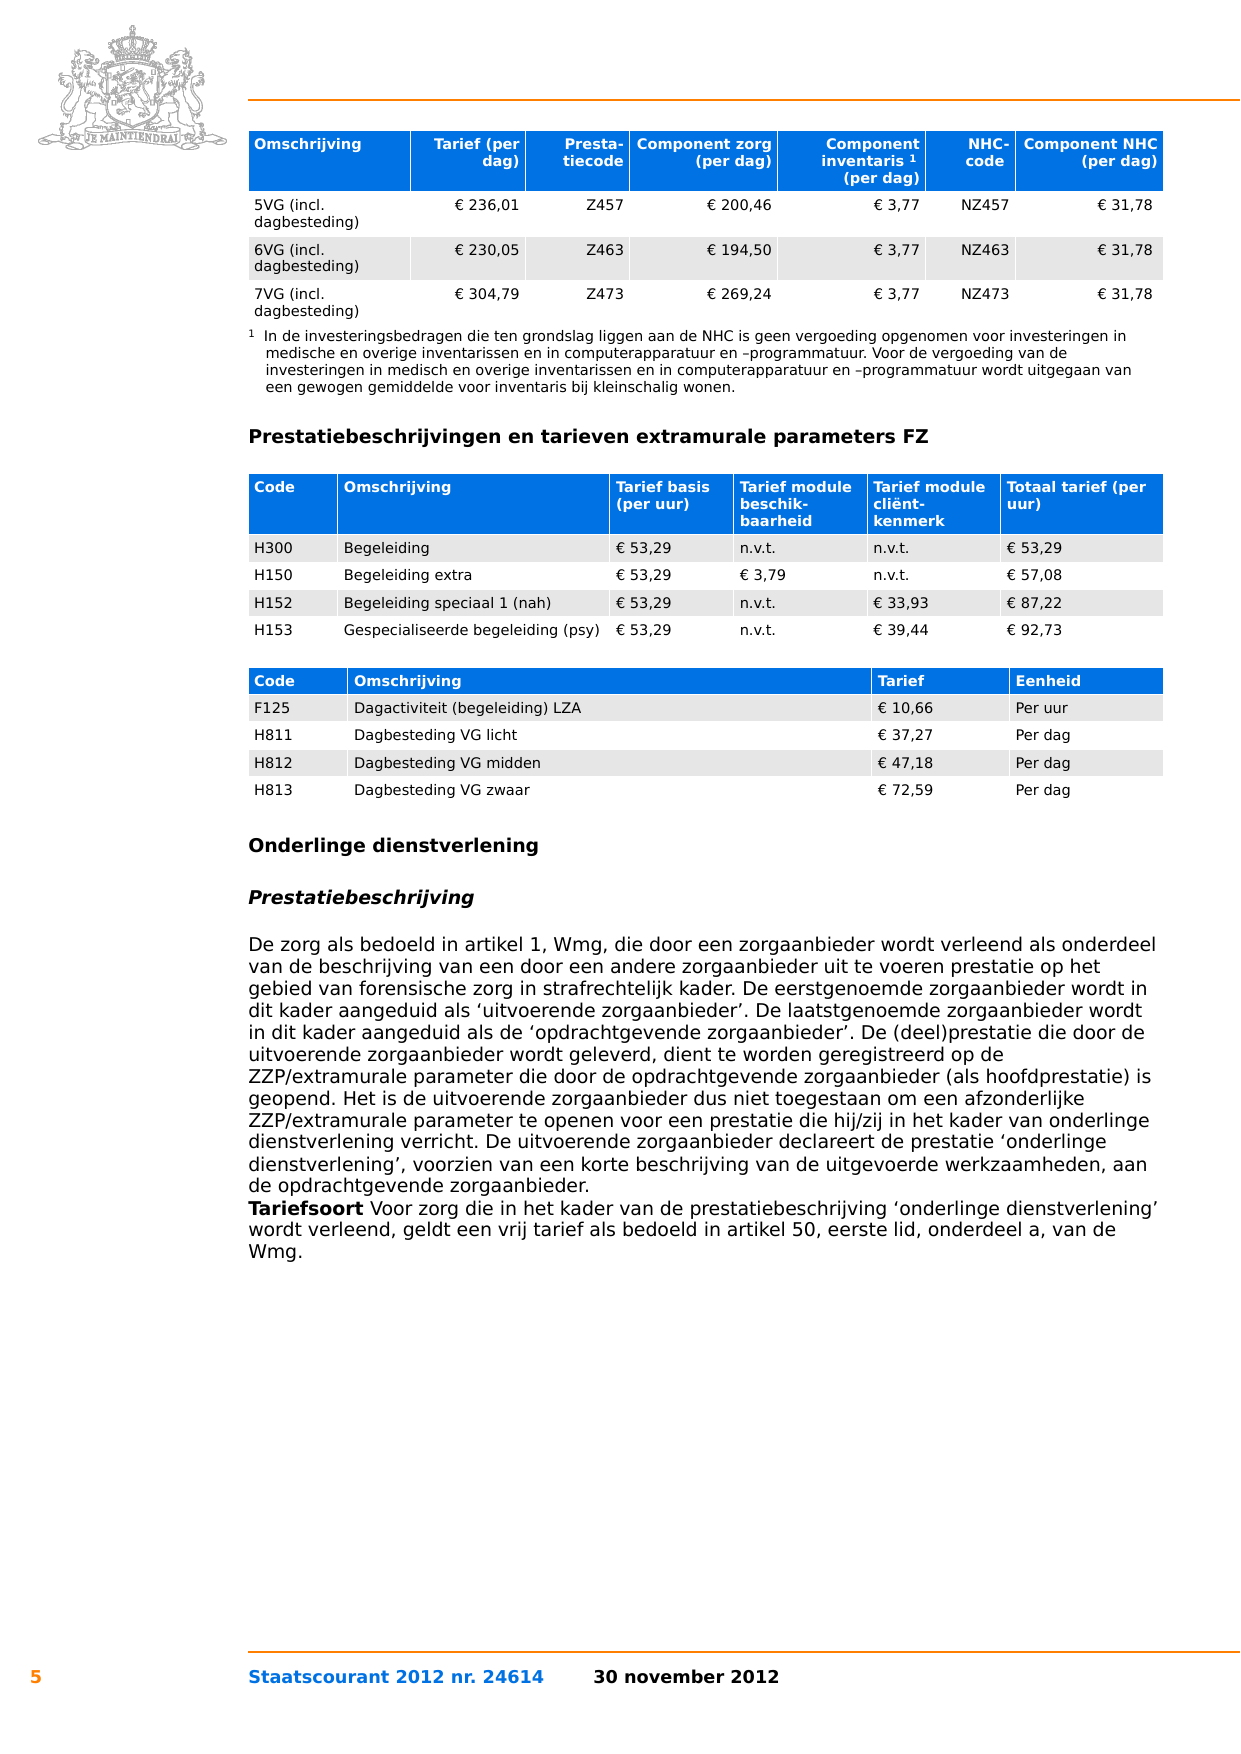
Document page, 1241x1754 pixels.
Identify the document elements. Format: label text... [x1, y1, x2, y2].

table_cell € 53,29 [1001, 535, 1163, 562]
subtitle Prestatiebeschrijving [248, 887, 1163, 909]
table_cell Dagbesteding VG midden [348, 750, 871, 776]
table_cell H813 [249, 777, 347, 804]
table_cell € 200,46 [630, 192, 777, 236]
table_header Tarief basis (per uur) [610, 474, 733, 534]
table_cell Per dag [1010, 777, 1163, 804]
table_header NHC-code [926, 131, 1015, 191]
table_cell Per dag [1010, 723, 1163, 749]
table_cell € 53,29 [610, 590, 733, 616]
table_header Component inventaris 1 (per dag) [778, 131, 925, 191]
table_cell € 57,08 [1001, 563, 1163, 589]
table_cell Z473 [526, 281, 629, 324]
table_cell H300 [249, 535, 337, 562]
table_header Omschrijving [249, 131, 410, 191]
table_cell Per dag [1010, 750, 1163, 776]
table_cell H150 [249, 563, 337, 589]
table_cell € 3,77 [778, 281, 925, 324]
subtitle Onderlinge dienstverlening [248, 835, 1163, 857]
table_cell € 236,01 [411, 192, 525, 236]
table_cell € 31,78 [1016, 281, 1163, 324]
table_cell n.v.t. [734, 618, 867, 644]
table_cell € 47,18 [872, 750, 1009, 776]
table_cell € 10,66 [872, 695, 1009, 721]
table_cell Dagactiviteit (begeleiding) LZA [348, 695, 871, 721]
table_cell € 72,59 [872, 777, 1009, 804]
table_header Omschrijving [338, 474, 609, 534]
table_header Eenheid [1010, 668, 1163, 694]
table_cell 1 In de investeringsbedragen die ten grondslag liggen aan de NHC is geen vergoeding opgenomen voor investeringen in medische en overige inventarissen en in computerapparatuur en –programmatuur. Voor de vergoeding van de investeringen in medisch en overige inventarissen en in computerapparatuur en –programmatuur wordt uitgegaan van een gewogen gemiddelde voor inventaris bij kleinschalig wonen. [248, 325, 1163, 396]
table_cell H811 [249, 723, 347, 749]
text Tariefsoort Voor zorg die in het kader van de prestatiebeschrijving ‘onderlinge dienstverlening’ wordt verleend, geldt een vrij tarief als bedoeld in artikel 50, eerste lid, onderdeel a, van de Wmg. [248, 1197, 1163, 1263]
table_header Tarief module beschik-baarheid [734, 474, 867, 534]
table_header Tarief (per dag) [411, 131, 525, 191]
table_cell 7VG (incl. dagbesteding) [249, 281, 410, 324]
table_header Omschrijving [348, 668, 871, 694]
table_cell n.v.t. [868, 563, 1000, 589]
table_cell € 3,77 [778, 237, 925, 280]
table_cell € 31,78 [1016, 237, 1163, 280]
table_cell € 230,05 [411, 237, 525, 280]
table_cell € 269,24 [630, 281, 777, 324]
table_cell 5VG (incl. dagbesteding) [249, 192, 410, 236]
table_cell n.v.t. [734, 535, 867, 562]
table_cell n.v.t. [868, 535, 1000, 562]
table_cell € 53,29 [610, 618, 733, 644]
table_cell € 3,77 [778, 192, 925, 236]
table_cell € 37,27 [872, 723, 1009, 749]
table_cell Begeleiding speciaal 1 (nah) [338, 590, 609, 616]
table_cell Per uur [1010, 695, 1163, 721]
table_cell € 304,79 [411, 281, 525, 324]
table_cell Gespecialiseerde begeleiding (psy) [338, 618, 609, 644]
table_cell Z457 [526, 192, 629, 236]
table_cell H152 [249, 590, 337, 616]
table_cell F125 [249, 695, 347, 721]
picture [38, 25, 227, 150]
table_cell Begeleiding extra [338, 563, 609, 589]
table_header Tarief module cliënt-kenmerk [868, 474, 1000, 534]
table_cell € 53,29 [610, 535, 733, 562]
table_cell € 3,79 [734, 563, 867, 589]
table_cell € 33,93 [868, 590, 1000, 616]
table_cell NZ457 [926, 192, 1015, 236]
table_cell n.v.t. [734, 590, 867, 616]
table_header Code [249, 668, 347, 694]
table_header Tarief [872, 668, 1009, 694]
text De zorg als bedoeld in artikel 1, Wmg, die door een zorgaanbieder wordt verleend als onderdeel van de beschrijving van een door een andere zorgaanbieder uit te voeren prestatie op het gebied van forensische zorg in strafrechtelijk kader. De eerstgenoemde zorgaanbieder wordt in dit kader aangeduid als ‘uitvoerende zorgaanbieder’. De laatstgenoemde zorgaanbieder wordt in dit kader aangeduid als de ‘opdrachtgevende zorgaanbieder’. De (deel)prestatie die door de uitvoerende zorgaanbieder wordt geleverd, dient te worden geregistreerd op de ZZP/extramurale parameter die door de opdrachtgevende zorgaanbieder (als hoofdprestatie) is geopend. Het is de uitvoerende zorgaanbieder dus niet toegestaan om een afzonderlijke ZZP/extramurale parameter te openen voor een prestatie die hij/zij in het kader van onderlinge dienstverlening verricht. De uitvoerende zorgaanbieder declareert de prestatie ‘onderlinge dienstverlening’, voorzien van een korte beschrijving van de uitgevoerde werkzaamheden, aan de opdrachtgevende zorgaanbieder. [248, 934, 1163, 1197]
table_cell Z463 [526, 237, 629, 280]
table_cell € 53,29 [610, 563, 733, 589]
table_cell Dagbesteding VG zwaar [348, 777, 871, 804]
table_cell NZ473 [926, 281, 1015, 324]
table_cell NZ463 [926, 237, 1015, 280]
table_cell € 87,22 [1001, 590, 1163, 616]
table_cell € 194,50 [630, 237, 777, 280]
table_cell € 39,44 [868, 618, 1000, 644]
table_cell H153 [249, 618, 337, 644]
table_cell € 92,73 [1001, 618, 1163, 644]
table_cell € 31,78 [1016, 192, 1163, 236]
subtitle Prestatiebeschrijvingen en tarieven extramurale parameters FZ [248, 426, 1163, 448]
table_cell 6VG (incl. dagbesteding) [249, 237, 410, 280]
table_header Component zorg (per dag) [630, 131, 777, 191]
table_header Totaal tarief (per uur) [1001, 474, 1163, 534]
table_cell Begeleiding [338, 535, 609, 562]
table_cell H812 [249, 750, 347, 776]
table_header Presta-tiecode [526, 131, 629, 191]
table_header Code [249, 474, 337, 534]
table_header Component NHC (per dag) [1016, 131, 1163, 191]
table_cell Dagbesteding VG licht [348, 723, 871, 749]
